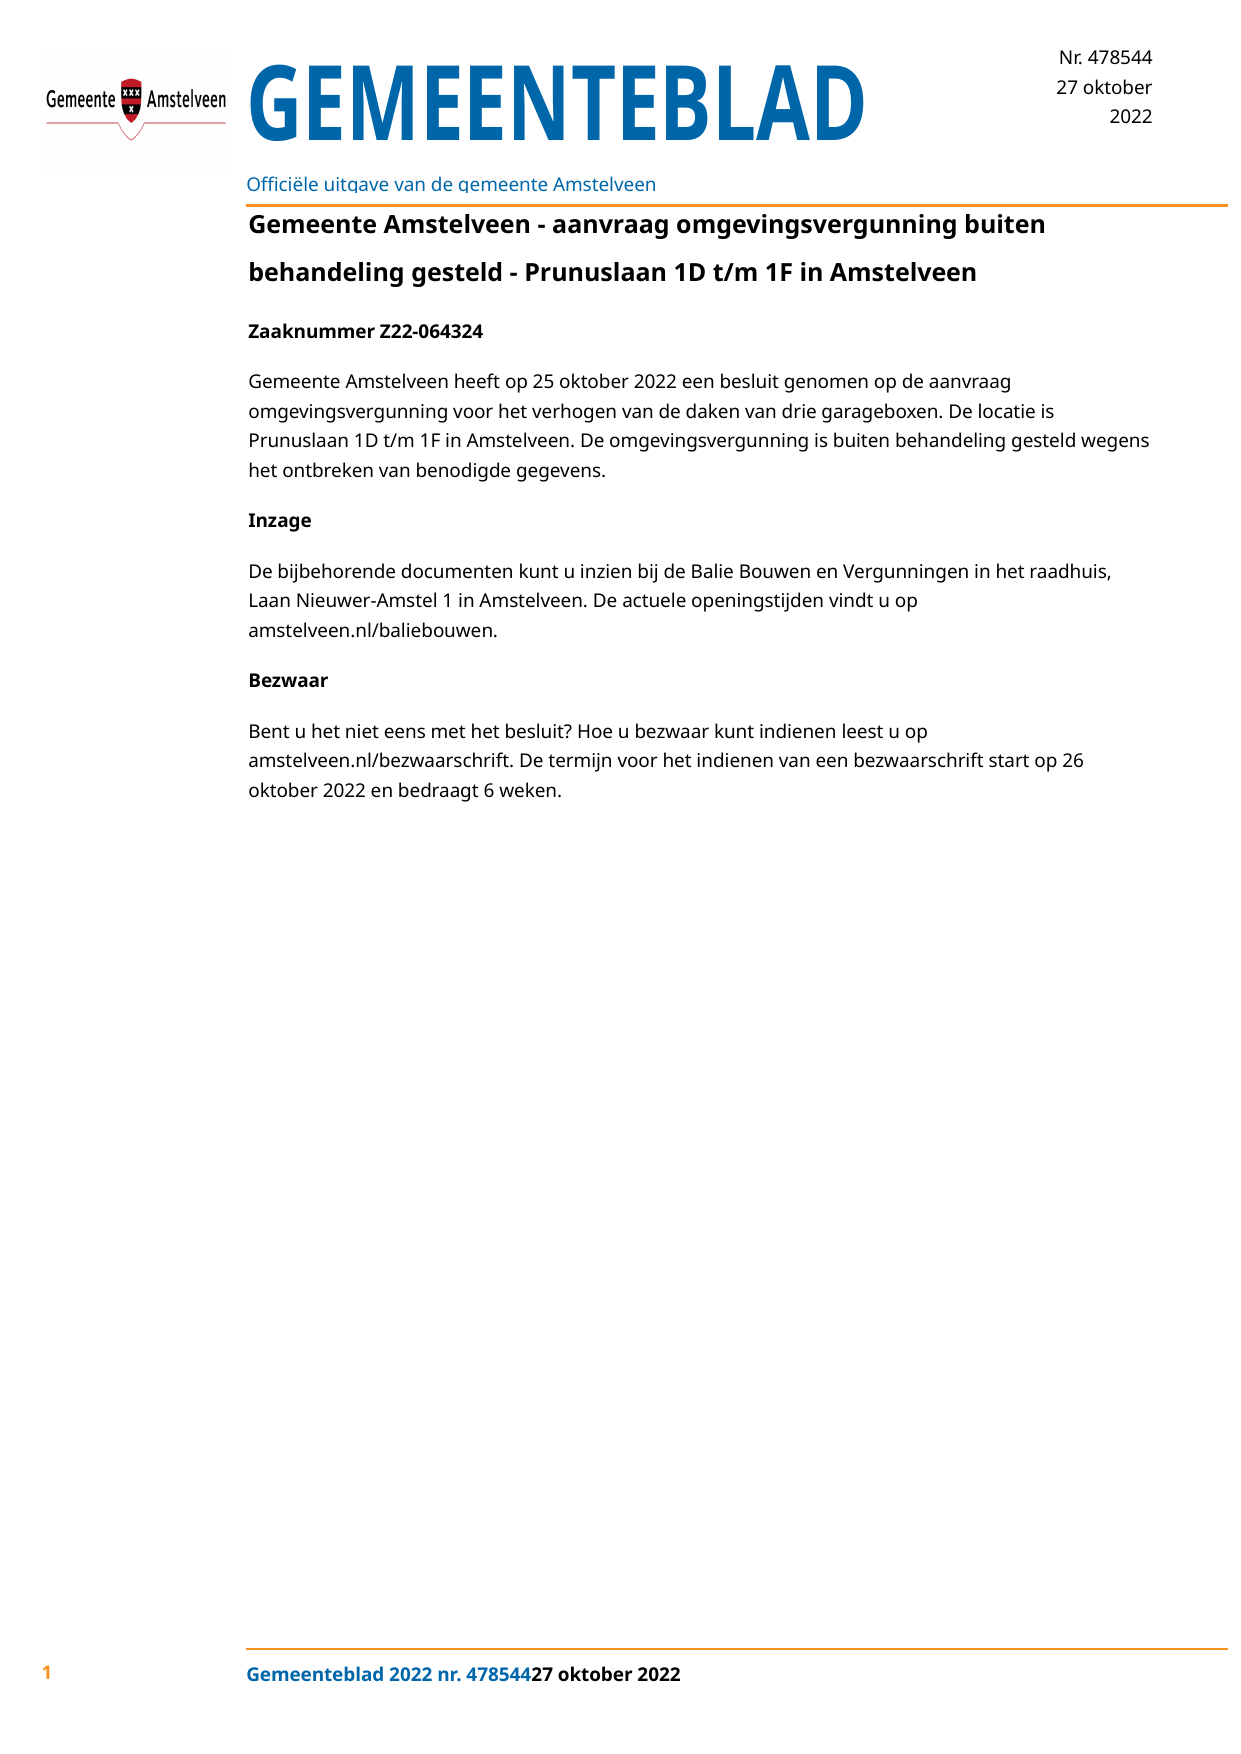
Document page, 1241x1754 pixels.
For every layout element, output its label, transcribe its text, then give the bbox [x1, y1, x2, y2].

text Bent u het niet eens met het besluit? Hoe u bezwaar kunt indienen leest u op amstelveen.nl/bezwaarschrift. De termijn voor het indienen van een bezwaarschrift start op 26 oktober 2022 en bedraagt 6 weken. [248, 718, 1152, 803]
text Inzage [248, 507, 1152, 533]
text Gemeente Amstelveen heeft op 25 oktober 2022 een besluit genomen op de aanvraag omgevingsvergunning voor het verhogen van de daken van drie garageboxen. De locatie is Prunuslaan 1D t/m 1F in Amstelveen. De omgevingsvergunning is buiten behandeling gesteld wegens het ontbreken van benodigde gegevens. [248, 368, 1152, 483]
text De bijbehorende documenten kunt u inzien bij de Balie Bouwen en Vergunningen in het raadhuis, Laan Nieuwer-Amstel 1 in Amstelveen. De actuele openingstijden vindt u op amstelveen.nl/baliebouwen. [248, 558, 1152, 643]
picture [41, 47, 231, 172]
text Zaaknummer Z22-064324 [248, 318, 1152, 344]
text Gemeente Amstelveen - aanvraag omgevingsvergunning buiten behandeling gesteld - Prunuslaan 1D t/m 1F in Amstelveen [248, 207, 1152, 288]
text Bezwaar [248, 667, 1152, 693]
